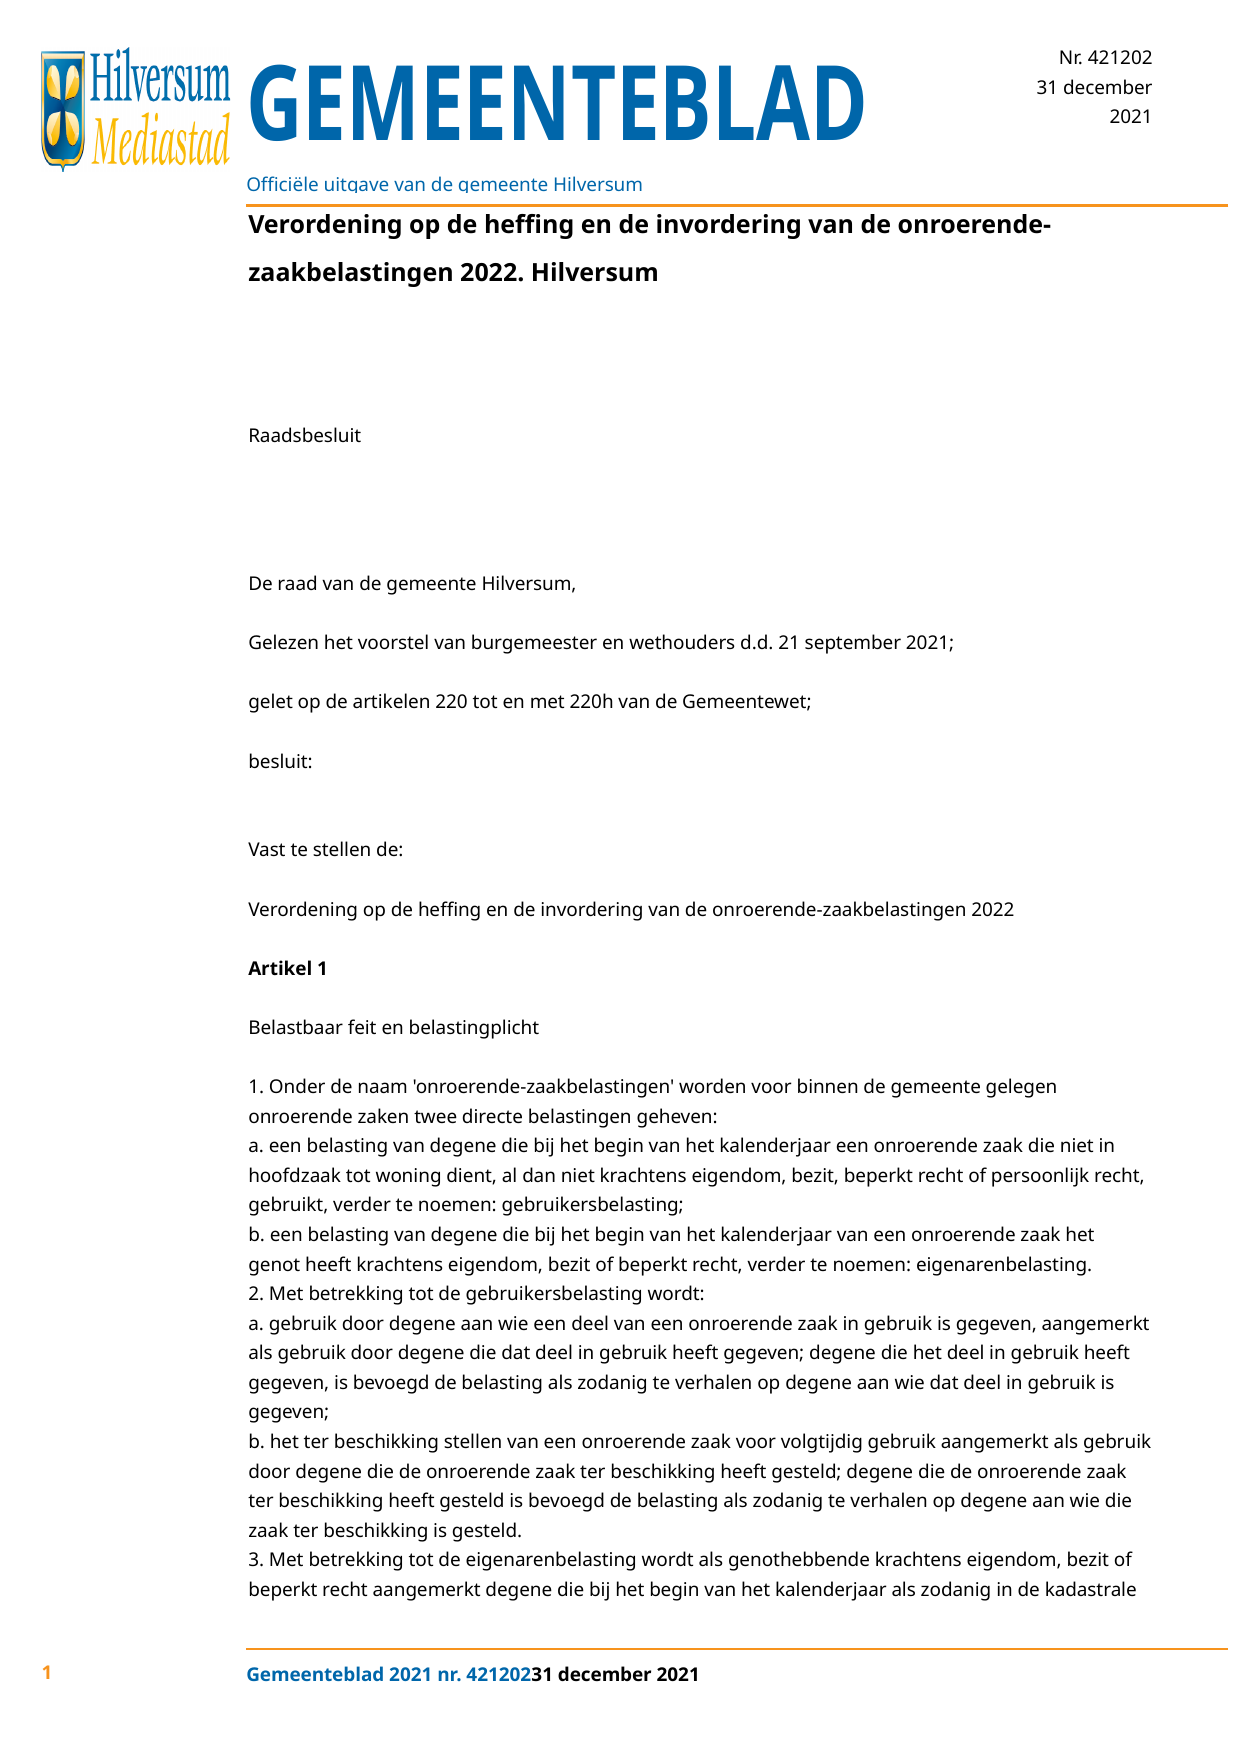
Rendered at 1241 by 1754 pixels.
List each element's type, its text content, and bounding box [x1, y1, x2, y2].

text b. een belasting van degene die bij het begin van het kalenderjaar van een onroerende zaak het genot heeft krachtens eigendom, bezit of beperkt recht, verder te noemen: eigenarenbelasting. [248, 1221, 1152, 1277]
text De raad van de gemeente Hilversum, [248, 570, 1152, 596]
text Artikel 1 [248, 955, 1152, 981]
text a. gebruik door degene aan wie een deel van een onroerende zaak in gebruik is gegeven, aangemerkt als gebruik door degene die dat deel in gebruik heeft gegeven; degene die het deel in gebruik heeft gegeven, is bevoegd de belasting als zodanig te verhalen op degene aan wie dat deel in gebruik is gegeven; [248, 1310, 1152, 1424]
text b. het ter beschikking stellen van een onroerende zaak voor volgtijdig gebruik aangemerkt als gebruik door degene die de onroerende zaak ter beschikking heeft gesteld; degene die de onroerende zaak ter beschikking heeft gesteld is bevoegd de belasting als zodanig te verhalen op degene aan wie die zaak ter beschikking is gesteld. [248, 1428, 1152, 1543]
text gelet op de artikelen 220 tot en met 220h van de Gemeentewet; [248, 689, 1152, 714]
text Belastbaar feit en belastingplicht [248, 1014, 1152, 1040]
text Raadsbesluit [248, 422, 1152, 448]
text 1. Onder de naam 'onroerende-zaakbelastingen' worden voor binnen de gemeente gelegen onroerende zaken twee directe belastingen geheven: [248, 1073, 1152, 1129]
text a. een belasting van degene die bij het begin van het kalenderjaar een onroerende zaak die niet in hoofdzaak tot woning dient, al dan niet krachtens eigendom, bezit, beperkt recht of persoonlijk recht, gebruikt, verder te noemen: gebruikersbelasting; [248, 1132, 1152, 1217]
picture [41, 47, 231, 172]
text Verordening op de heffing en de invordering van de onroerende-zaakbelastingen 2022. Hilversum [248, 207, 1152, 288]
text Vast te stellen de: [248, 837, 1152, 862]
text 2. Met betrekking tot de gebruikersbelasting wordt: [248, 1280, 1152, 1306]
text Gelezen het voorstel van burgemeester en wethouders d.d. 21 september 2021; [248, 629, 1152, 655]
text besluit: [248, 748, 1152, 774]
text Verordening op de heffing en de invordering van de onroerende-zaakbelastingen 2022 [248, 896, 1152, 922]
text 3. Met betrekking tot de eigenarenbelasting wordt als genothebbende krachtens eigendom, bezit of beperkt recht aangemerkt degene die bij het begin van het kalenderjaar als zodanig in de kadastrale [248, 1547, 1152, 1602]
